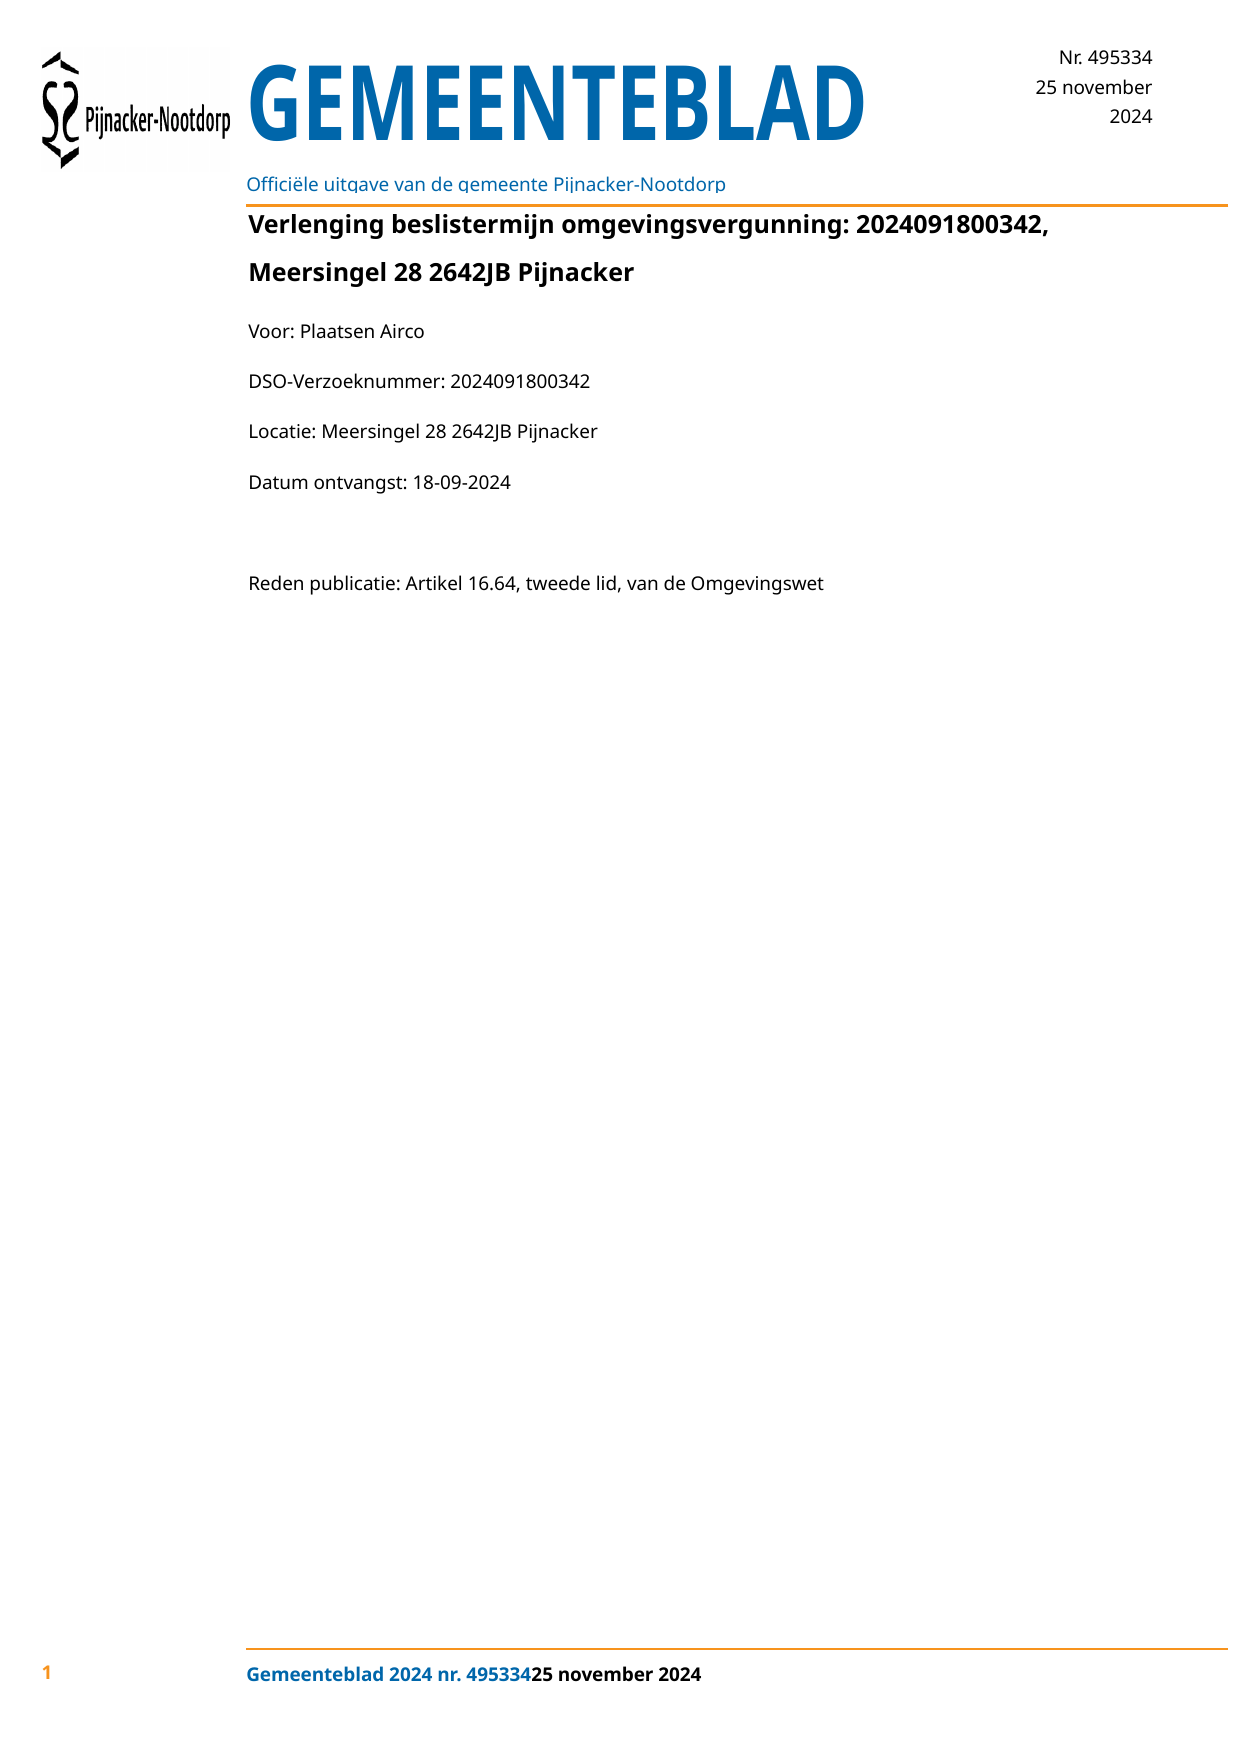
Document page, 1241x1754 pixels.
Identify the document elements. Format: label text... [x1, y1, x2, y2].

text Locatie: Meersingel 28 2642JB Pijnacker [248, 419, 1152, 444]
text Voor: Plaatsen Airco [248, 318, 1152, 344]
text Datum ontvangst: 18-09-2024 [248, 469, 1152, 495]
text DSO-Verzoeknummer: 2024091800342 [248, 368, 1152, 394]
text Verlenging beslistermijn omgevingsvergunning: 2024091800342, Meersingel 28 2642JB Pijnacker [248, 207, 1152, 288]
text Reden publicatie: Artikel 16.64, tweede lid, van de Omgevingswet [248, 570, 1152, 596]
picture [41, 47, 231, 172]
